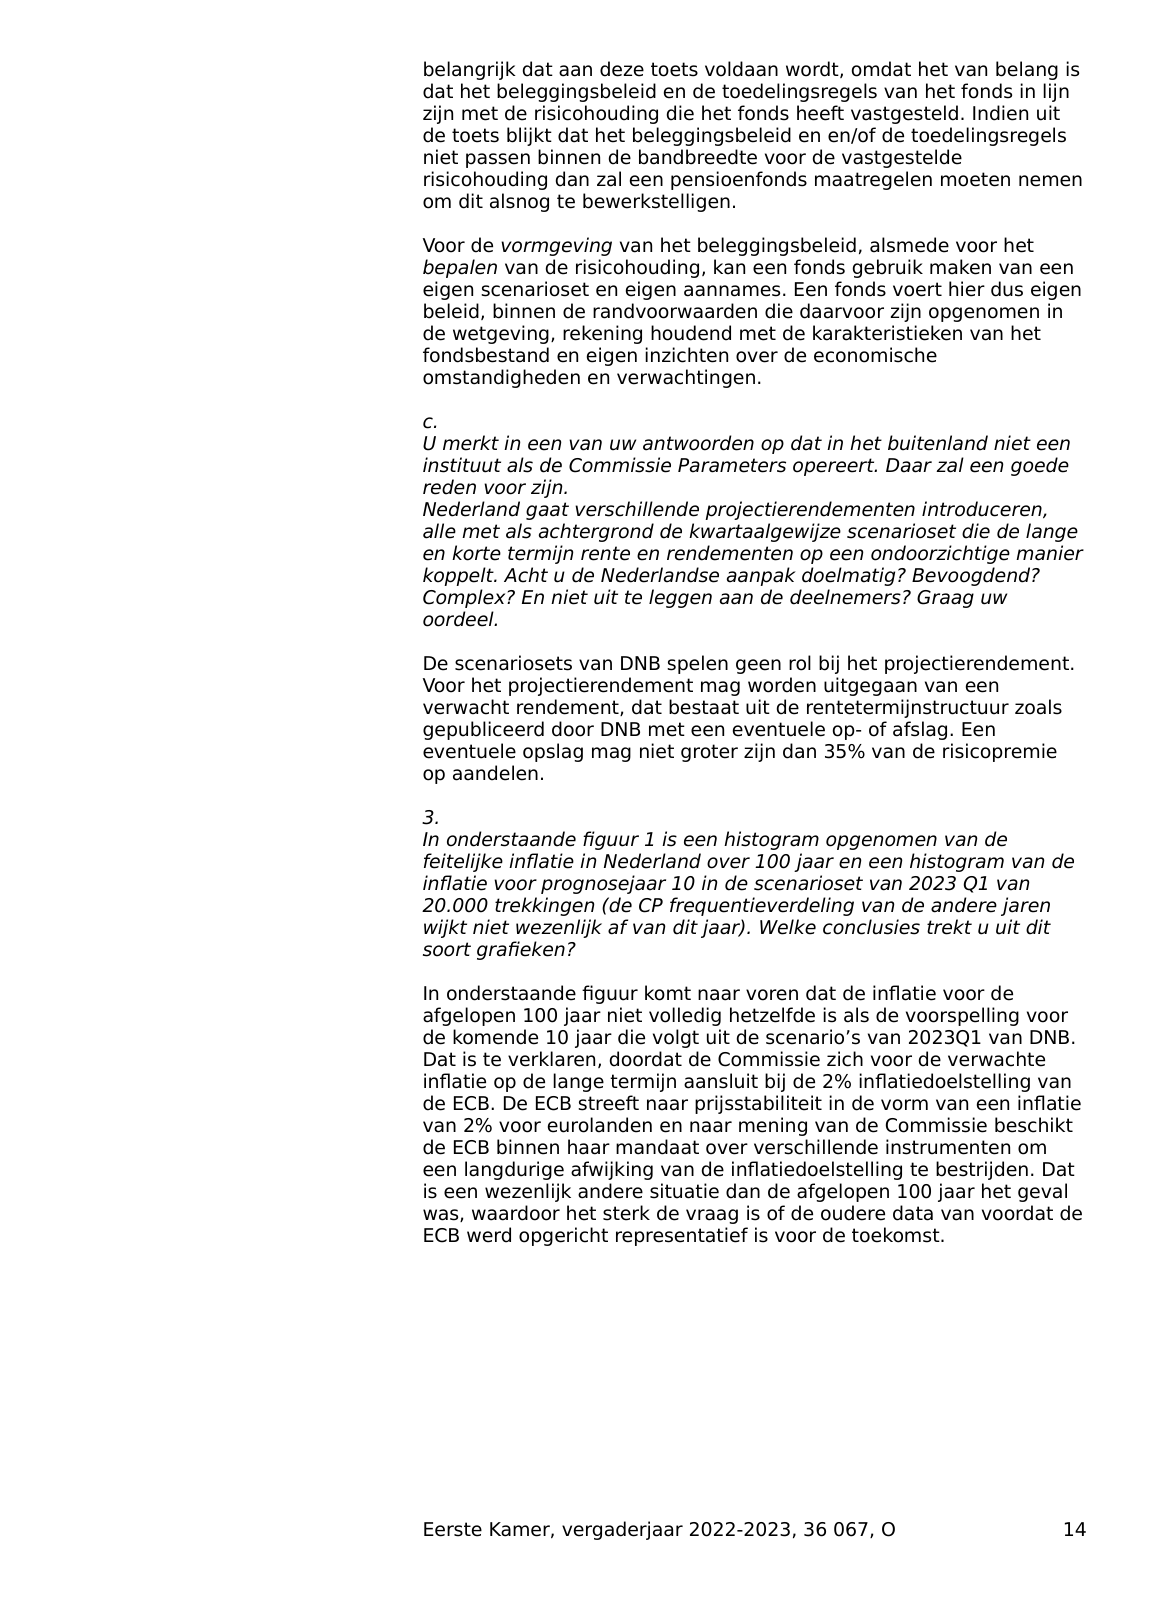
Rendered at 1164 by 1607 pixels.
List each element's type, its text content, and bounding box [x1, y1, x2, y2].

text De scenariosets van DNB spelen geen rol bij het projectierendement. Voor het projectierendement mag worden uitgegaan van een verwacht rendement, dat bestaat uit de rentetermijnstructuur zoals gepubliceerd door DNB met een eventuele op- of afslag. Een eventuele opslag mag niet groter zijn dan 35% van de risicopremie op aandelen. [422, 653, 1087, 785]
text In onderstaande figuur 1 is een histogram opgenomen van de feitelijke inflatie in Nederland over 100 jaar en een histogram van de inflatie voor prognosejaar 10 in de scenarioset van 2023 Q1 van 20.000 trekkingen (de CP frequentieverdeling van de andere jaren wijkt niet wezenlijk af van dit jaar). Welke conclusies trekt u uit dit soort grafieken? [422, 829, 1087, 961]
text Voor de vormgeving van het beleggingsbeleid, alsmede voor het bepalen van de risicohouding, kan een fonds gebruik maken van een eigen scenarioset en eigen aannames. Een fonds voert hier dus eigen beleid, binnen de randvoorwaarden die daarvoor zijn opgenomen in de wetgeving, rekening houdend met de karakteristieken van het fondsbestand en eigen inzichten over de economische omstandigheden en verwachtingen. [422, 235, 1087, 389]
text belangrijk dat aan deze toets voldaan wordt, omdat het van belang is dat het beleggingsbeleid en de toedelingsregels van het fonds in lijn zijn met de risicohouding die het fonds heeft vastgesteld. Indien uit de toets blijkt dat het beleggingsbeleid en en/of de toedelingsregels niet passen binnen de bandbreedte voor de vastgestelde risicohouding dan zal een pensioenfonds maatregelen moeten nemen om dit alsnog te bewerkstelligen. [422, 59, 1087, 213]
text c. [422, 411, 1087, 433]
text 3. [422, 807, 1087, 829]
text In onderstaande figuur komt naar voren dat de inflatie voor de afgelopen 100 jaar niet volledig hetzelfde is als de voorspelling voor de komende 10 jaar die volgt uit de scenario’s van 2023Q1 van DNB. Dat is te verklaren, doordat de Commissie zich voor de verwachte inflatie op de lange termijn aansluit bij de 2% inflatiedoelstelling van de ECB. De ECB streeft naar prijsstabiliteit in de vorm van een inflatie van 2% voor eurolanden en naar mening van de Commissie beschikt de ECB binnen haar mandaat over verschillende instrumenten om een langdurige afwijking van de inflatiedoelstelling te bestrijden. Dat is een wezenlijk andere situatie dan de afgelopen 100 jaar het geval was, waardoor het sterk de vraag is of de oudere data van voordat de ECB werd opgericht representatief is voor de toekomst. [422, 983, 1087, 1247]
text U merkt in een van uw antwoorden op dat in het buitenland niet een instituut als de Commissie Parameters opereert. Daar zal een goede reden voor zijn. [422, 433, 1087, 499]
text Nederland gaat verschillende projectierendementen introduceren, alle met als achtergrond de kwartaalgewijze scenarioset die de lange en korte termijn rente en rendementen op een ondoorzichtige manier koppelt. Acht u de Nederlandse aanpak doelmatig? Bevoogdend? Complex? En niet uit te leggen aan de deelnemers? Graag uw oordeel. [422, 499, 1087, 631]
